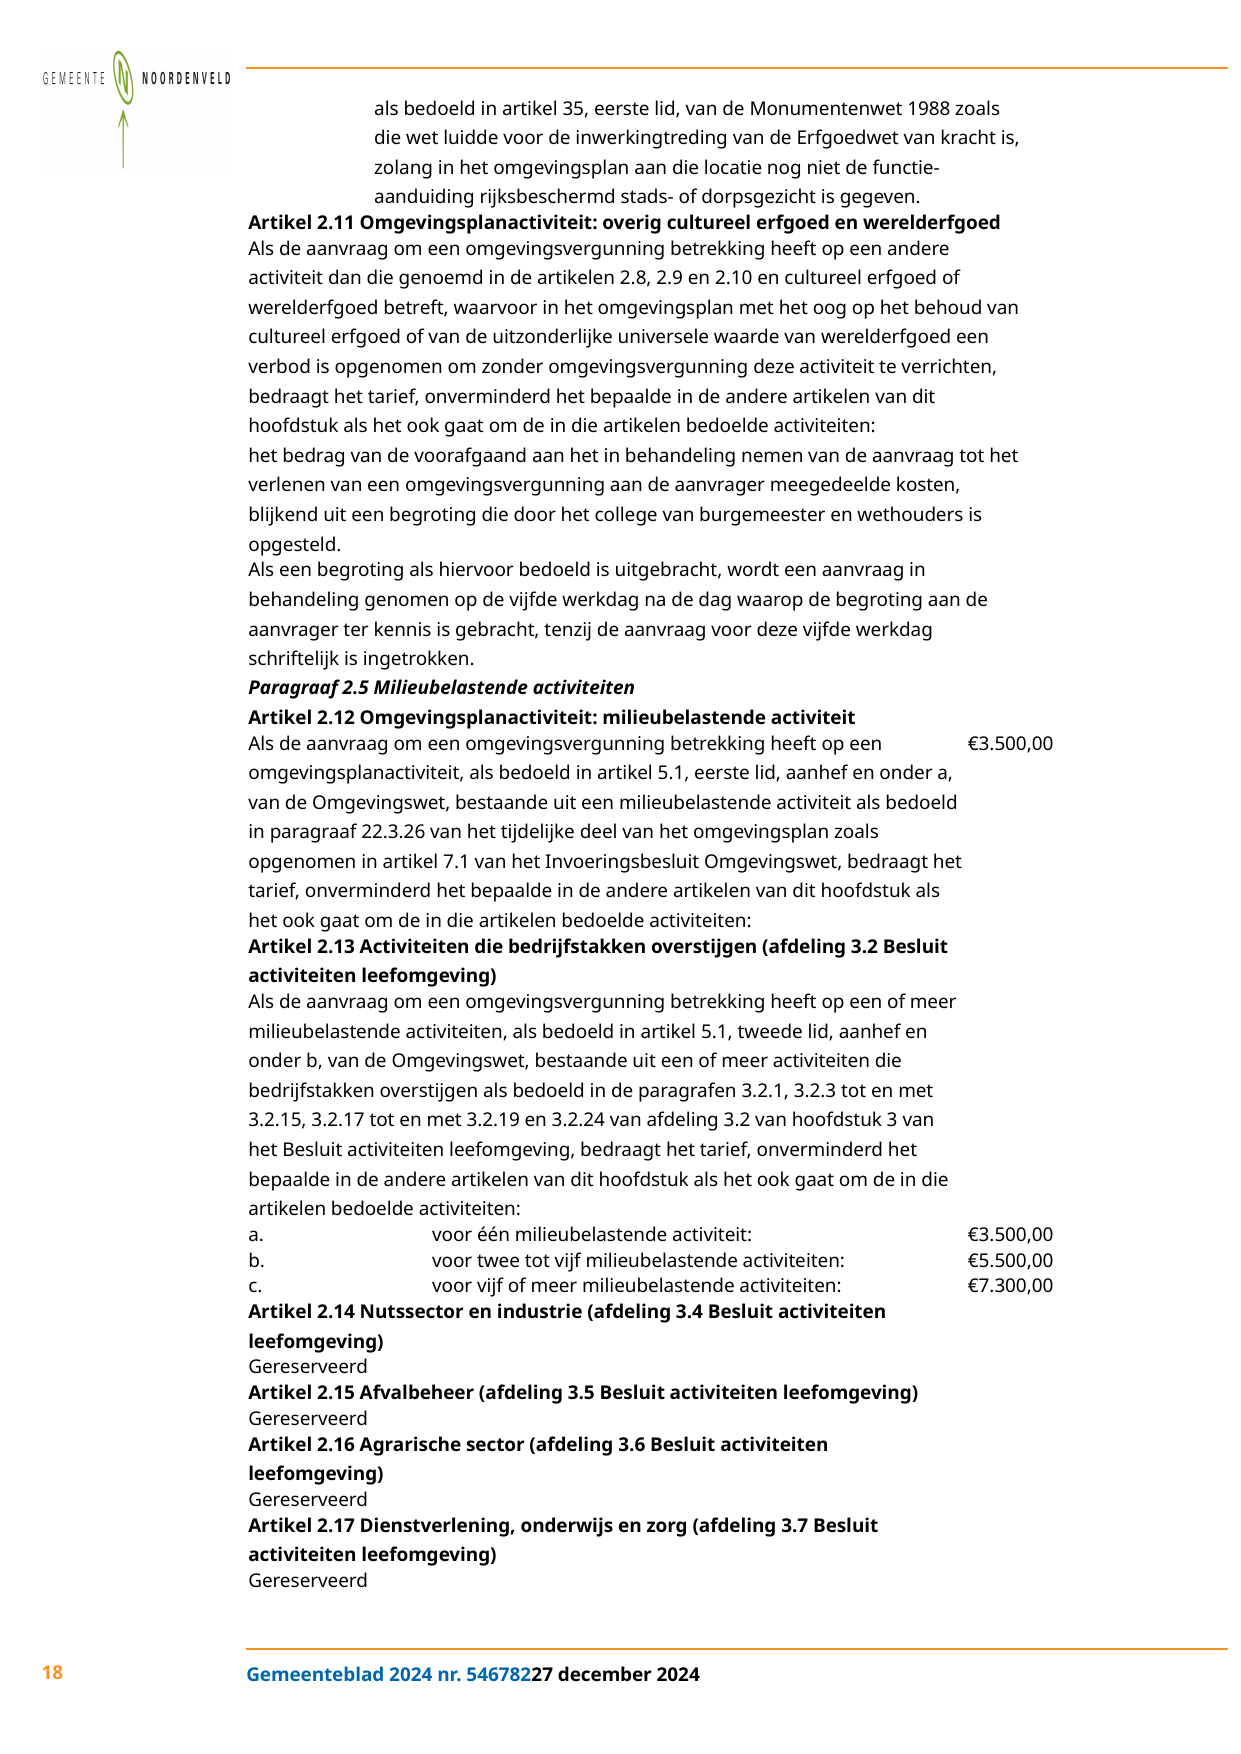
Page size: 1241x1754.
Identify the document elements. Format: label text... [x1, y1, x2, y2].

table_cell Gereserveerd [248, 1486, 968, 1512]
table_cell Als de aanvraag om een omgevingsvergunning betrekking heeft op een andere activiteit dan die genoemd in de artikelen 2.8, 2.9 en 2.10 en cultureel erfgoed of werelderfgoed betreft, waarvoor in het omgevingsplan met het oog op het behoud van cultureel erfgoed of van de uitzonderlijke universele waarde van werelderfgoed een verbod is opgenomen om zonder omgevingsvergunning deze activiteit te verrichten, bedraagt het tarief, onverminderd het bepaalde in de andere artikelen van dit hoofdstuk als het ook gaat om de in die artikelen bedoelde activiteiten: het bedrag van de voorafgaand aan het in behandeling nemen van de aanvraag tot het verlenen van een omgevingsvergunning aan de aanvrager meegedeelde kosten, blijkend uit een begroting die door het college van burgemeester en wethouders is opgesteld. [248, 235, 1026, 557]
table_cell [968, 988, 1152, 1221]
table_cell €5.500,00 [968, 1247, 1152, 1272]
table_cell als bedoeld in artikel 35, eerste lid, van de Monumentenwet 1988 zoals die wet luidde voor de inwerkingtreding van de Erfgoedwet van kracht is, zolang in het omgevingsplan aan die locatie nog niet de functie-aanduiding rijksbeschermd stads- of dorpsgezicht is gegeven. [374, 95, 1026, 209]
table_cell €3.500,00 [968, 730, 1152, 933]
table_cell [1026, 209, 1152, 235]
table_cell Artikel 2.11 Omgevingsplanactiviteit: overig cultureel erfgoed en werelderfgoed [248, 209, 1026, 235]
table_cell b. [248, 1247, 432, 1272]
table_cell [968, 1354, 1152, 1379]
table_cell Gereserveerd [248, 1567, 968, 1593]
table_cell [248, 95, 374, 209]
table_cell Gereserveerd [248, 1405, 968, 1431]
picture [41, 47, 231, 172]
table_cell Als een begroting als hiervoor bedoeld is uitgebracht, wordt een aanvraag in behandeling genomen op de vijfde werkdag na de dag waarop de begroting aan de aanvrager ter kennis is gebracht, tenzij de aanvraag voor deze vijfde werkdag schriftelijk is ingetrokken. [248, 557, 1026, 671]
table_cell €3.500,00 [968, 1221, 1152, 1247]
table_cell Artikel 2.14 Nutssector en industrie (afdeling 3.4 Besluit activiteiten leefomgeving) [248, 1298, 968, 1353]
table_cell [968, 1431, 1152, 1486]
table_cell Artikel 2.17 Dienstverlening, onderwijs en zorg (afdeling 3.7 Besluit activiteiten leefomgeving) [248, 1512, 968, 1567]
table_cell [968, 1567, 1152, 1593]
table_cell voor twee tot vijf milieubelastende activiteiten: [432, 1247, 968, 1272]
table_header [968, 704, 1152, 730]
table_cell [968, 1486, 1152, 1512]
table_cell voor één milieubelastende activiteit: [432, 1221, 968, 1247]
table_cell Als de aanvraag om een omgevingsvergunning betrekking heeft op een omgevingsplanactiviteit, als bedoeld in artikel 5.1, eerste lid, aanhef en onder a, van de Omgevingswet, bestaande uit een milieubelastende activiteit als bedoeld in paragraaf 22.3.26 van het tijdelijke deel van het omgevingsplan zoals opgenomen in artikel 7.1 van het Invoeringsbesluit Omgevingswet, bedraagt het tarief, onverminderd het bepaalde in de andere artikelen van dit hoofdstuk als het ook gaat om de in die artikelen bedoelde activiteiten: [248, 730, 968, 933]
table_cell [968, 1379, 1152, 1405]
table_cell c. [248, 1273, 432, 1298]
table_cell €7.300,00 [968, 1273, 1152, 1298]
table_cell [1026, 557, 1152, 671]
table_cell Artikel 2.16 Agrarische sector (afdeling 3.6 Besluit activiteiten leefomgeving) [248, 1431, 968, 1486]
table_cell [1026, 95, 1152, 209]
table_cell [1026, 235, 1152, 557]
table_cell Als de aanvraag om een omgevingsvergunning betrekking heeft op een of meer milieubelastende activiteiten, als bedoeld in artikel 5.1, tweede lid, aanhef en onder b, van de Omgevingswet, bestaande uit een of meer activiteiten die bedrijfstakken overstijgen als bedoeld in de paragrafen 3.2.1, 3.2.3 tot en met 3.2.15, 3.2.17 tot en met 3.2.19 en 3.2.24 van afdeling 3.2 van hoofdstuk 3 van het Besluit activiteiten leefomgeving, bedraagt het tarief, onverminderd het bepaalde in de andere artikelen van dit hoofdstuk als het ook gaat om de in die artikelen bedoelde activiteiten: [248, 988, 968, 1221]
text Paragraaf 2.5 Milieubelastende activiteiten [248, 674, 1152, 700]
table_cell a. [248, 1221, 432, 1247]
table_cell [968, 933, 1152, 988]
table_header Artikel 2.12 Omgevingsplanactiviteit: milieubelastende activiteit [248, 704, 968, 730]
table_cell [968, 1298, 1152, 1353]
table_cell [968, 1512, 1152, 1567]
table_cell Gereserveerd [248, 1354, 968, 1379]
table_cell [968, 1405, 1152, 1431]
table_cell voor vijf of meer milieubelastende activiteiten: [432, 1273, 968, 1298]
table_cell Artikel 2.13 Activiteiten die bedrijfstakken overstijgen (afdeling 3.2 Besluit activiteiten leefomgeving) [248, 933, 968, 988]
table_cell Artikel 2.15 Afvalbeheer (afdeling 3.5 Besluit activiteiten leefomgeving) [248, 1379, 968, 1405]
